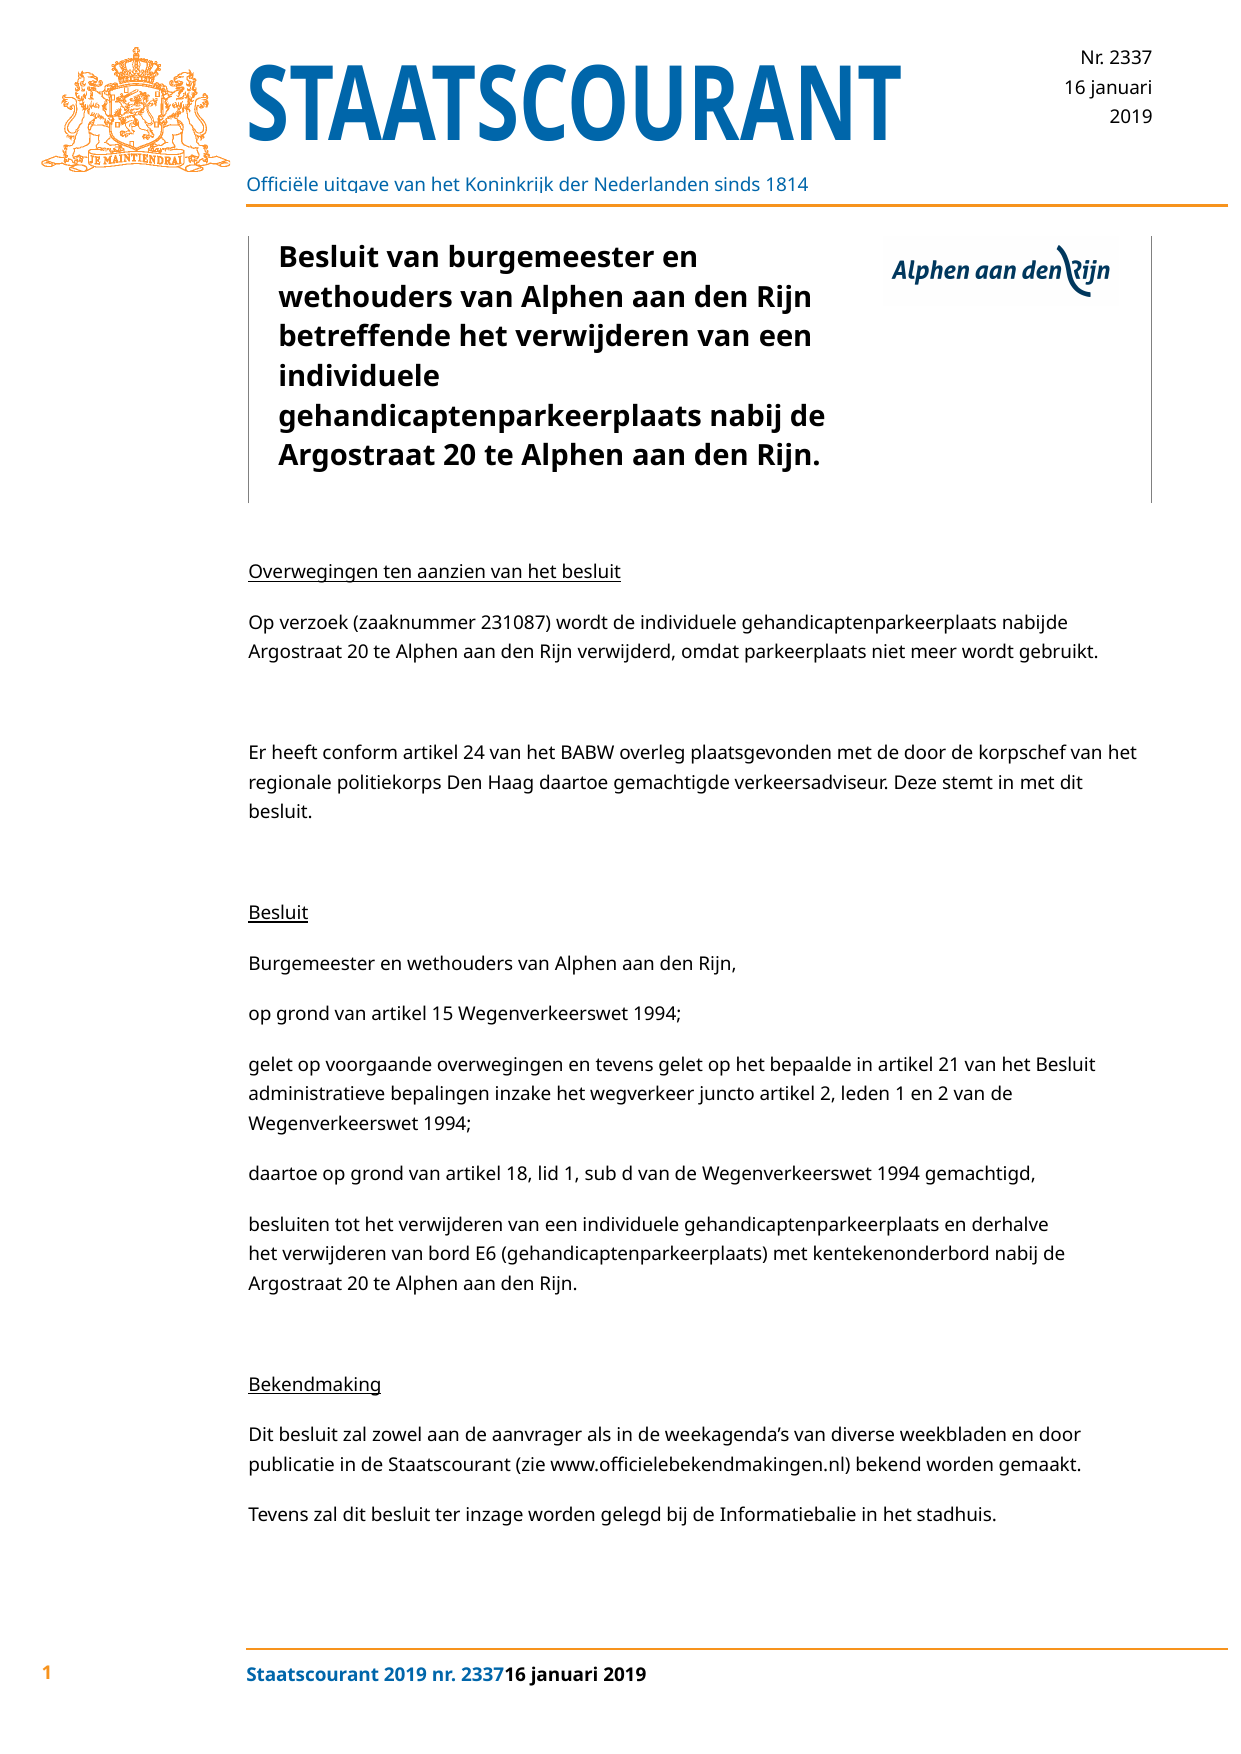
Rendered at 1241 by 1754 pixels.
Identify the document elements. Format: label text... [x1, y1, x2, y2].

picture [41, 47, 231, 172]
text Tevens zal dit besluit ter inzage worden gelegd bij de Informatiebalie in het stadhuis. [248, 1501, 1152, 1527]
text op grond van artikel 15 Wegenverkeerswet 1994; [248, 1000, 1152, 1026]
text Bekendmaking [248, 1371, 1152, 1397]
text Besluit [248, 899, 1152, 925]
text Op verzoek (zaaknummer 231087) wordt de individuele gehandicaptenparkeerplaats nabijde Argostraat 20 te Alphen aan den Rijn verwijderd, omdat parkeerplaats niet meer wordt gebruikt. [248, 609, 1152, 664]
text daartoe op grond van artikel 18, lid 1, sub d van de Wegenverkeerswet 1994 gemachtigd, [248, 1160, 1152, 1186]
table_header Besluit van burgemeester en wethouders van Alphen aan den Rijn betreffende het verwijderen van een individuele gehandicaptenparkeerplaats nabij de Argostraat 20 te Alphen aan den Rijn. [249, 236, 850, 503]
text Er heeft conform artikel 24 van het BABW overleg plaatsgevonden met de door de korpschef van het regionale politiekorps Den Haag daartoe gemachtigde verkeersadviseur. Deze stemt in met dit besluit. [248, 739, 1152, 824]
text Burgemeester en wethouders van Alphen aan den Rijn, [248, 950, 1152, 976]
picture [882, 236, 1119, 306]
text gelet op voorgaande overwegingen en tevens gelet op het bepaalde in artikel 21 van het Besluit administratieve bepalingen inzake het wegverkeer juncto artikel 2, leden 1 en 2 van de Wegenverkeerswet 1994; [248, 1051, 1152, 1136]
table_header [850, 236, 1151, 503]
text Overwegingen ten aanzien van het besluit [248, 559, 1152, 584]
text besluiten tot het verwijderen van een individuele gehandicaptenparkeerplaats en derhalve het verwijderen van bord E6 (gehandicaptenparkeerplaats) met kentekenonderbord nabij de Argostraat 20 te Alphen aan den Rijn. [248, 1211, 1152, 1296]
text Dit besluit zal zowel aan de aanvrager als in de weekagenda’s van diverse weekbladen en door publicatie in de Staatscourant (zie www.officielebekendmakingen.nl) bekend worden gemaakt. [248, 1421, 1152, 1477]
